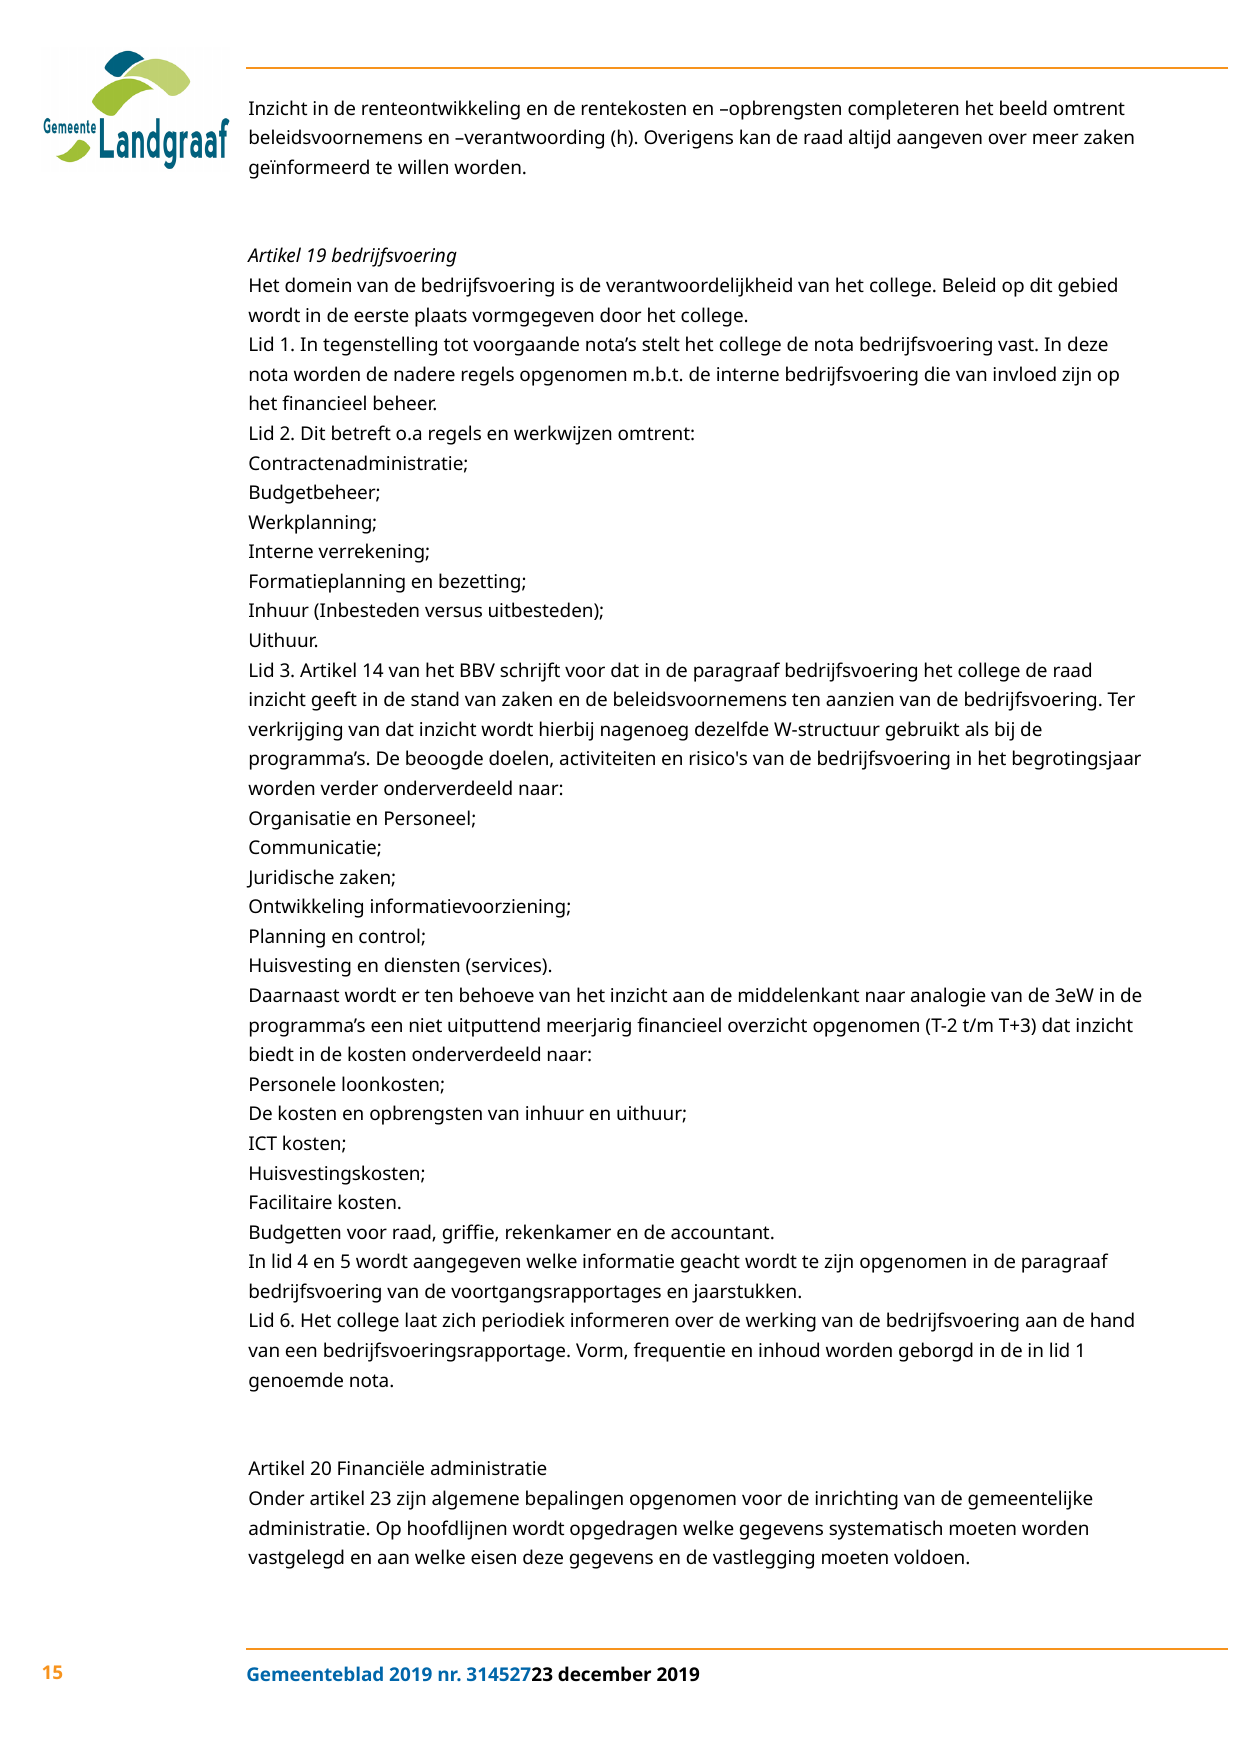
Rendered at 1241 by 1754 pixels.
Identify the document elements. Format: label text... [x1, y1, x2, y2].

text Daarnaast wordt er ten behoeve van het inzicht aan de middelenkant naar analogie van de 3eW in de programma’s een niet uitputtend meerjarig financieel overzicht opgenomen (T-2 t/m T+3) dat inzicht biedt in de kosten onderverdeeld naar: [248, 982, 1152, 1067]
picture [41, 47, 231, 172]
text Inhuur (Inbesteden versus uitbesteden); [248, 598, 1152, 623]
text De kosten en opbrengsten van inhuur en uithuur; [248, 1101, 1152, 1126]
text Organisatie en Personeel; [248, 805, 1152, 831]
text Huisvestingskosten; [248, 1160, 1152, 1186]
text Artikel 20 Financiële administratie [248, 1456, 1152, 1481]
text Werkplanning; [248, 509, 1152, 535]
text Lid 1. In tegenstelling tot voorgaande nota’s stelt het college de nota bedrijfsvoering vast. In deze nota worden de nadere regels opgenomen m.b.t. de interne bedrijfsvoering die van invloed zijn op het financieel beheer. [248, 331, 1152, 416]
text Huisvesting en diensten (services). [248, 953, 1152, 978]
text Uithuur. [248, 627, 1152, 653]
text Personele loonkosten; [248, 1071, 1152, 1097]
text Het domein van de bedrijfsvoering is de verantwoordelijkheid van het college. Beleid op dit gebied wordt in de eerste plaats vormgegeven door het college. [248, 272, 1152, 328]
text Ontwikkeling informatievoorziening; [248, 893, 1152, 919]
text Juridische zaken; [248, 864, 1152, 890]
text Contractenadministratie; [248, 450, 1152, 476]
text Budgetbeheer; [248, 479, 1152, 505]
text Interne verrekening; [248, 538, 1152, 564]
text Budgetten voor raad, griffie, rekenkamer en de accountant. [248, 1219, 1152, 1245]
text Inzicht in de renteontwikkeling en de rentekosten en –opbrengsten completeren het beeld omtrent beleidsvoornemens en –verantwoording (h). Overigens kan de raad altijd aangeven over meer zaken geïnformeerd te willen worden. [248, 95, 1152, 180]
text ICT kosten; [248, 1130, 1152, 1156]
text Lid 3. Artikel 14 van het BBV schrijft voor dat in de paragraaf bedrijfsvoering het college de raad inzicht geeft in de stand van zaken en de beleidsvoornemens ten aanzien van de bedrijfsvoering. Ter verkrijging van dat inzicht wordt hierbij nagenoeg dezelfde W-structuur gebruikt als bij de programma’s. De beoogde doelen, activiteiten en risico's van de bedrijfsvoering in het begrotingsjaar worden verder onderverdeeld naar: [248, 657, 1152, 801]
text Lid 6. Het college laat zich periodiek informeren over de werking van de bedrijfsvoering aan de hand van een bedrijfsvoeringsrapportage. Vorm, frequentie en inhoud worden geborgd in de in lid 1 genoemde nota. [248, 1308, 1152, 1393]
text Lid 2. Dit betreft o.a regels en werkwijzen omtrent: [248, 420, 1152, 446]
text Planning en control; [248, 923, 1152, 949]
text Facilitaire kosten. [248, 1189, 1152, 1215]
text Formatieplanning en bezetting; [248, 568, 1152, 594]
text Onder artikel 23 zijn algemene bepalingen opgenomen voor de inrichting van de gemeentelijke administratie. Op hoofdlijnen wordt opgedragen welke gegevens systematisch moeten worden vastgelegd en aan welke eisen deze gegevens en de vastlegging moeten voldoen. [248, 1485, 1152, 1570]
text Artikel 19 bedrijfsvoering [248, 243, 1152, 268]
text In lid 4 en 5 wordt aangegeven welke informatie geacht wordt te zijn opgenomen in de paragraaf bedrijfsvoering van de voortgangsrapportages en jaarstukken. [248, 1248, 1152, 1304]
text Communicatie; [248, 834, 1152, 860]
